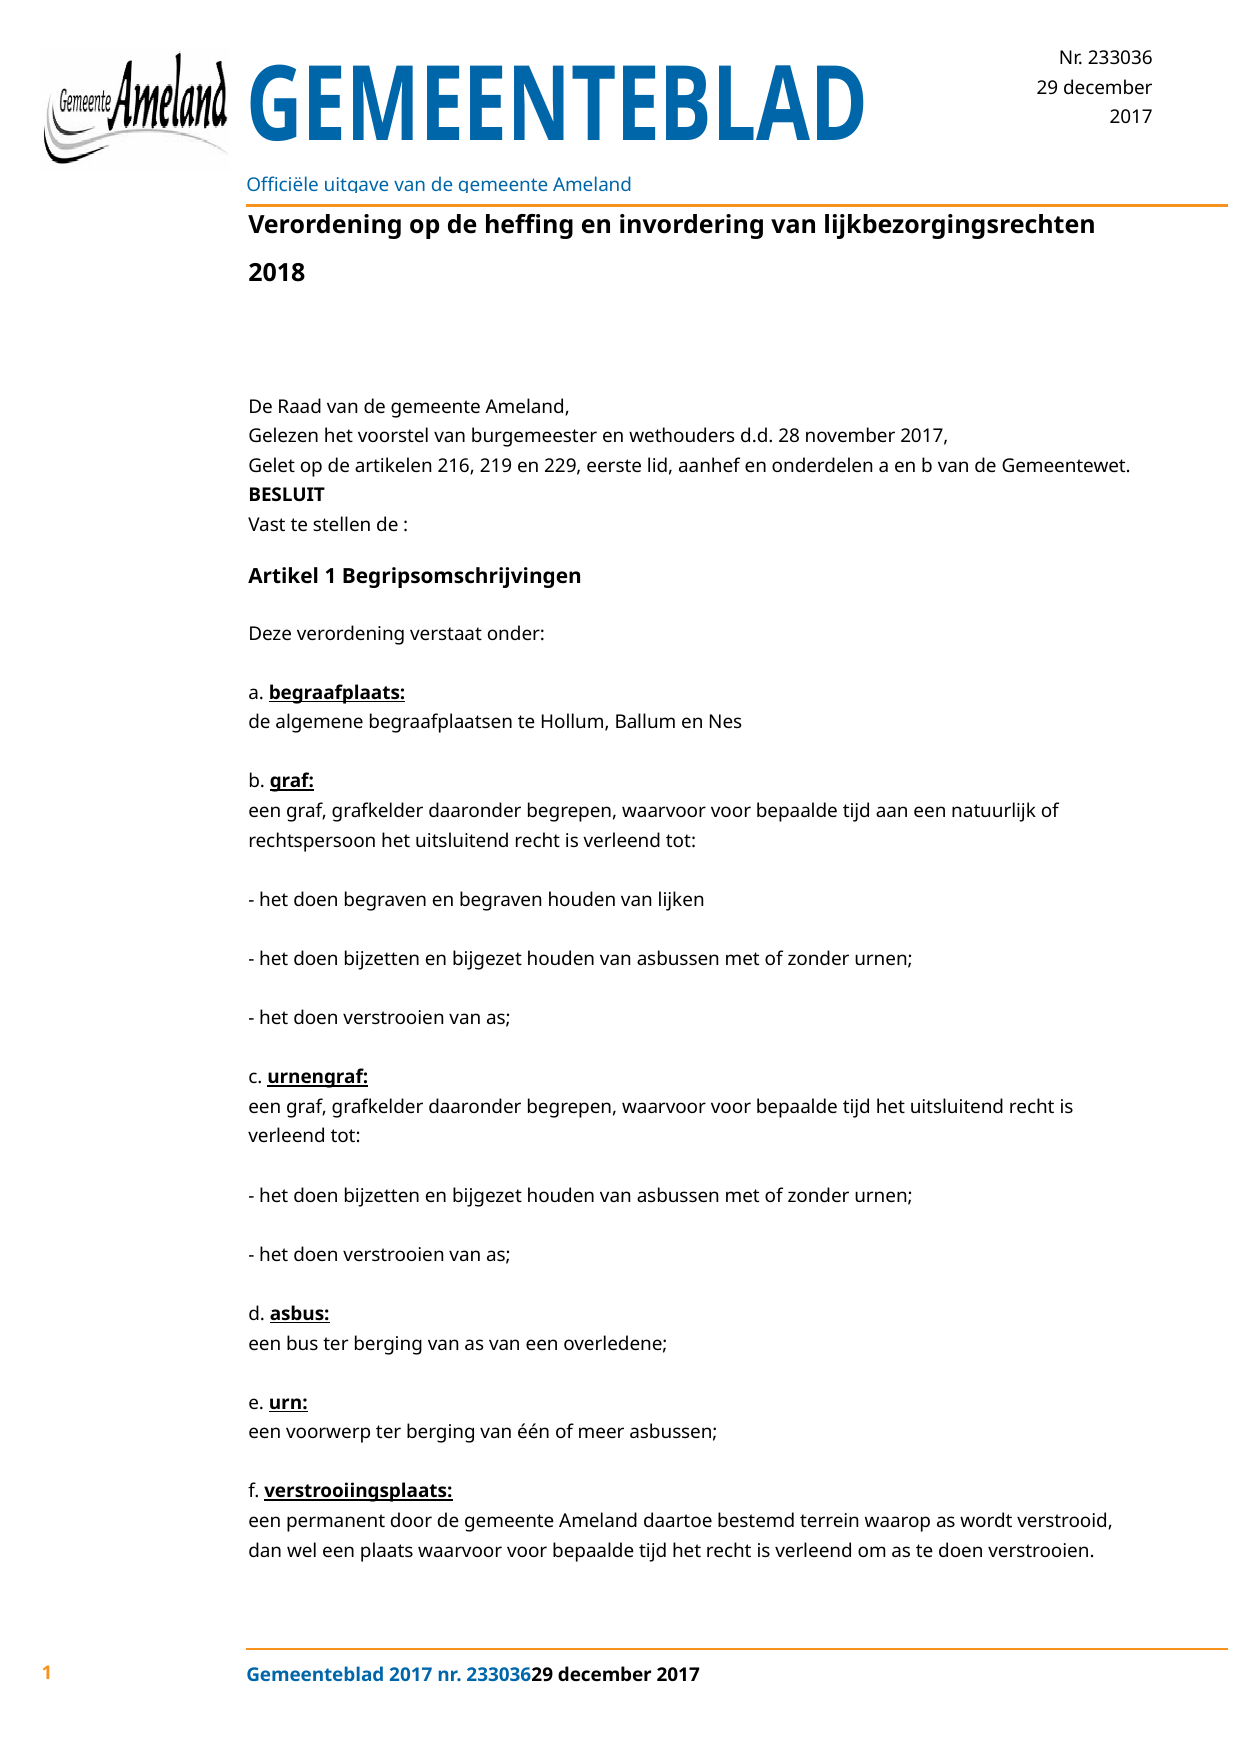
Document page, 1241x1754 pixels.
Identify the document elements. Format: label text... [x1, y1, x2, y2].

text Vast te stellen de : [248, 511, 1152, 537]
text - het doen verstrooien van as; [248, 1241, 1152, 1267]
text een graf, grafkelder daaronder begrepen, waarvoor voor bepaalde tijd aan een natuurlijk of rechtspersoon het uitsluitend recht is verleend tot: [248, 797, 1152, 852]
text een bus ter berging van as van een overledene; [248, 1330, 1152, 1355]
text f. verstrooiingsplaats: [248, 1478, 1152, 1503]
text - het doen bijzetten en bijgezet houden van asbussen met of zonder urnen; [248, 945, 1152, 971]
text een graf, grafkelder daaronder begrepen, waarvoor voor bepaalde tijd het uitsluitend recht is verleend tot: [248, 1093, 1152, 1148]
text Artikel 1 Begripsomschrijvingen [248, 562, 1152, 590]
text - het doen bijzetten en bijgezet houden van asbussen met of zonder urnen; [248, 1182, 1152, 1207]
text e. urn: [248, 1389, 1152, 1414]
text - het doen begraven en begraven houden van lijken [248, 886, 1152, 912]
text de algemene begraafplaatsen te Hollum, Ballum en Nes [248, 708, 1152, 734]
text a. begraafplaats: [248, 679, 1152, 704]
text - het doen verstrooien van as; [248, 1004, 1152, 1030]
text b. graf: [248, 768, 1152, 793]
text een permanent door de gemeente Ameland daartoe bestemd terrein waarop as wordt verstrooid, dan wel een plaats waarvoor voor bepaalde tijd het recht is verleend om as te doen verstrooien. [248, 1507, 1152, 1562]
text d. asbus: [248, 1300, 1152, 1326]
text De Raad van de gemeente Ameland, [248, 393, 1152, 419]
text c. urnengraf: [248, 1063, 1152, 1089]
text een voorwerp ter berging van één of meer asbussen; [248, 1418, 1152, 1444]
text BESLUIT [248, 482, 1152, 507]
text Gelet op de artikelen 216, 219 en 229, eerste lid, aanhef en onderdelen a en b van de Gemeentewet. [248, 452, 1152, 478]
picture [41, 47, 231, 172]
text Verordening op de heffing en invordering van lijkbezorgingsrechten 2018 [248, 207, 1152, 288]
text Gelezen het voorstel van burgemeester en wethouders d.d. 28 november 2017, [248, 422, 1152, 448]
text Deze verordening verstaat onder: [248, 620, 1152, 645]
